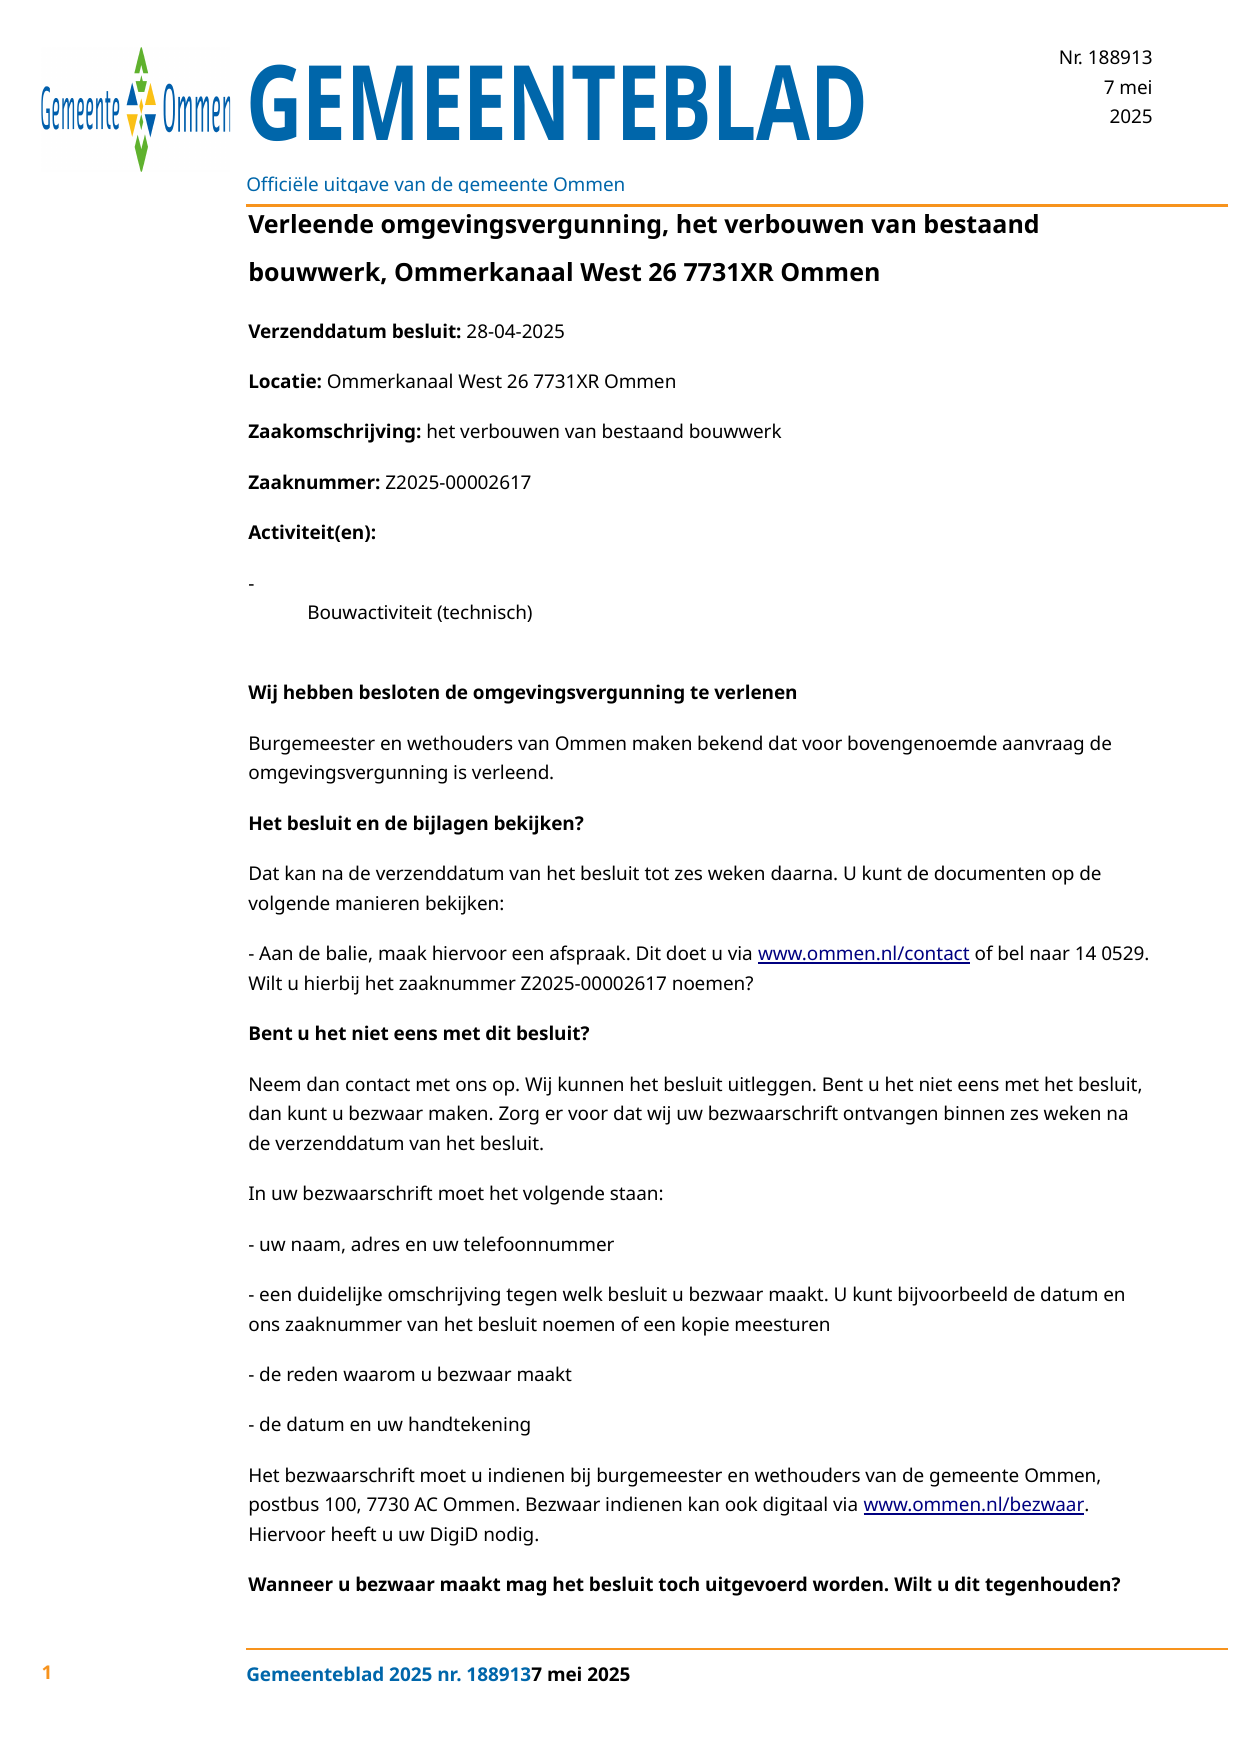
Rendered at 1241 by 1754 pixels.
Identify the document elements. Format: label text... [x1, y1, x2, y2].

text Locatie: Ommerkanaal West 26 7731XR Ommen [248, 368, 1152, 394]
text Dat kan na de verzenddatum van het besluit tot zes weken daarna. U kunt de documenten op de volgende manieren bekijken: [248, 860, 1152, 916]
list Bouwactiviteit (technisch) [248, 599, 1152, 625]
text Burgemeester en wethouders van Ommen maken bekend dat voor bovengenoemde aanvraag de omgevingsvergunning is verleend. [248, 730, 1152, 785]
text - Aan de balie, maak hiervoor een afspraak. Dit doet u via www.ommen.nl/contact of bel naar 14 0529. Wilt u hierbij het zaaknummer Z2025-00002617 noemen? [248, 940, 1152, 996]
text In uw bezwaarschrift moet het volgende staan: [248, 1180, 1152, 1206]
text - uw naam, adres en uw telefoonnummer [248, 1231, 1152, 1257]
text Wanneer u bezwaar maakt mag het besluit toch uitgevoerd worden. Wilt u dit tegenhouden? [248, 1572, 1152, 1597]
text Verzenddatum besluit: 28-04-2025 [248, 318, 1152, 344]
text Verleende omgevingsvergunning, het verbouwen van bestaand bouwwerk, Ommerkanaal West 26 7731XR Ommen [248, 207, 1152, 288]
text - de reden waarom u bezwaar maakt [248, 1361, 1152, 1387]
text - de datum en uw handtekening [248, 1412, 1152, 1437]
text Neem dan contact met ons op. Wij kunnen het besluit uitleggen. Bent u het niet eens met het besluit, dan kunt u bezwaar maken. Zorg er voor dat wij uw bezwaarschrift ontvangen binnen zes weken na de verzenddatum van het besluit. [248, 1071, 1152, 1156]
text Het bezwaarschrift moet u indienen bij burgemeester en wethouders van de gemeente Ommen, postbus 100, 7730 AC Ommen. Bezwaar indienen kan ook digitaal via www.ommen.nl/bezwaar. Hiervoor heeft u uw DigiD nodig. [248, 1462, 1152, 1547]
text - een duidelijke omschrijving tegen welk besluit u bezwaar maakt. U kunt bijvoorbeeld de datum en ons zaaknummer van het besluit noemen of een kopie meesturen [248, 1281, 1152, 1337]
text Zaakomschrijving: het verbouwen van bestaand bouwwerk [248, 419, 1152, 444]
text Wij hebben besloten de omgevingsvergunning te verlenen [248, 679, 1152, 705]
text Zaaknummer: Z2025-00002617 [248, 469, 1152, 495]
text Het besluit en de bijlagen bekijken? [248, 810, 1152, 836]
text Bent u het niet eens met dit besluit? [248, 1020, 1152, 1046]
picture [41, 47, 231, 172]
text Activiteit(en): [248, 519, 1152, 545]
